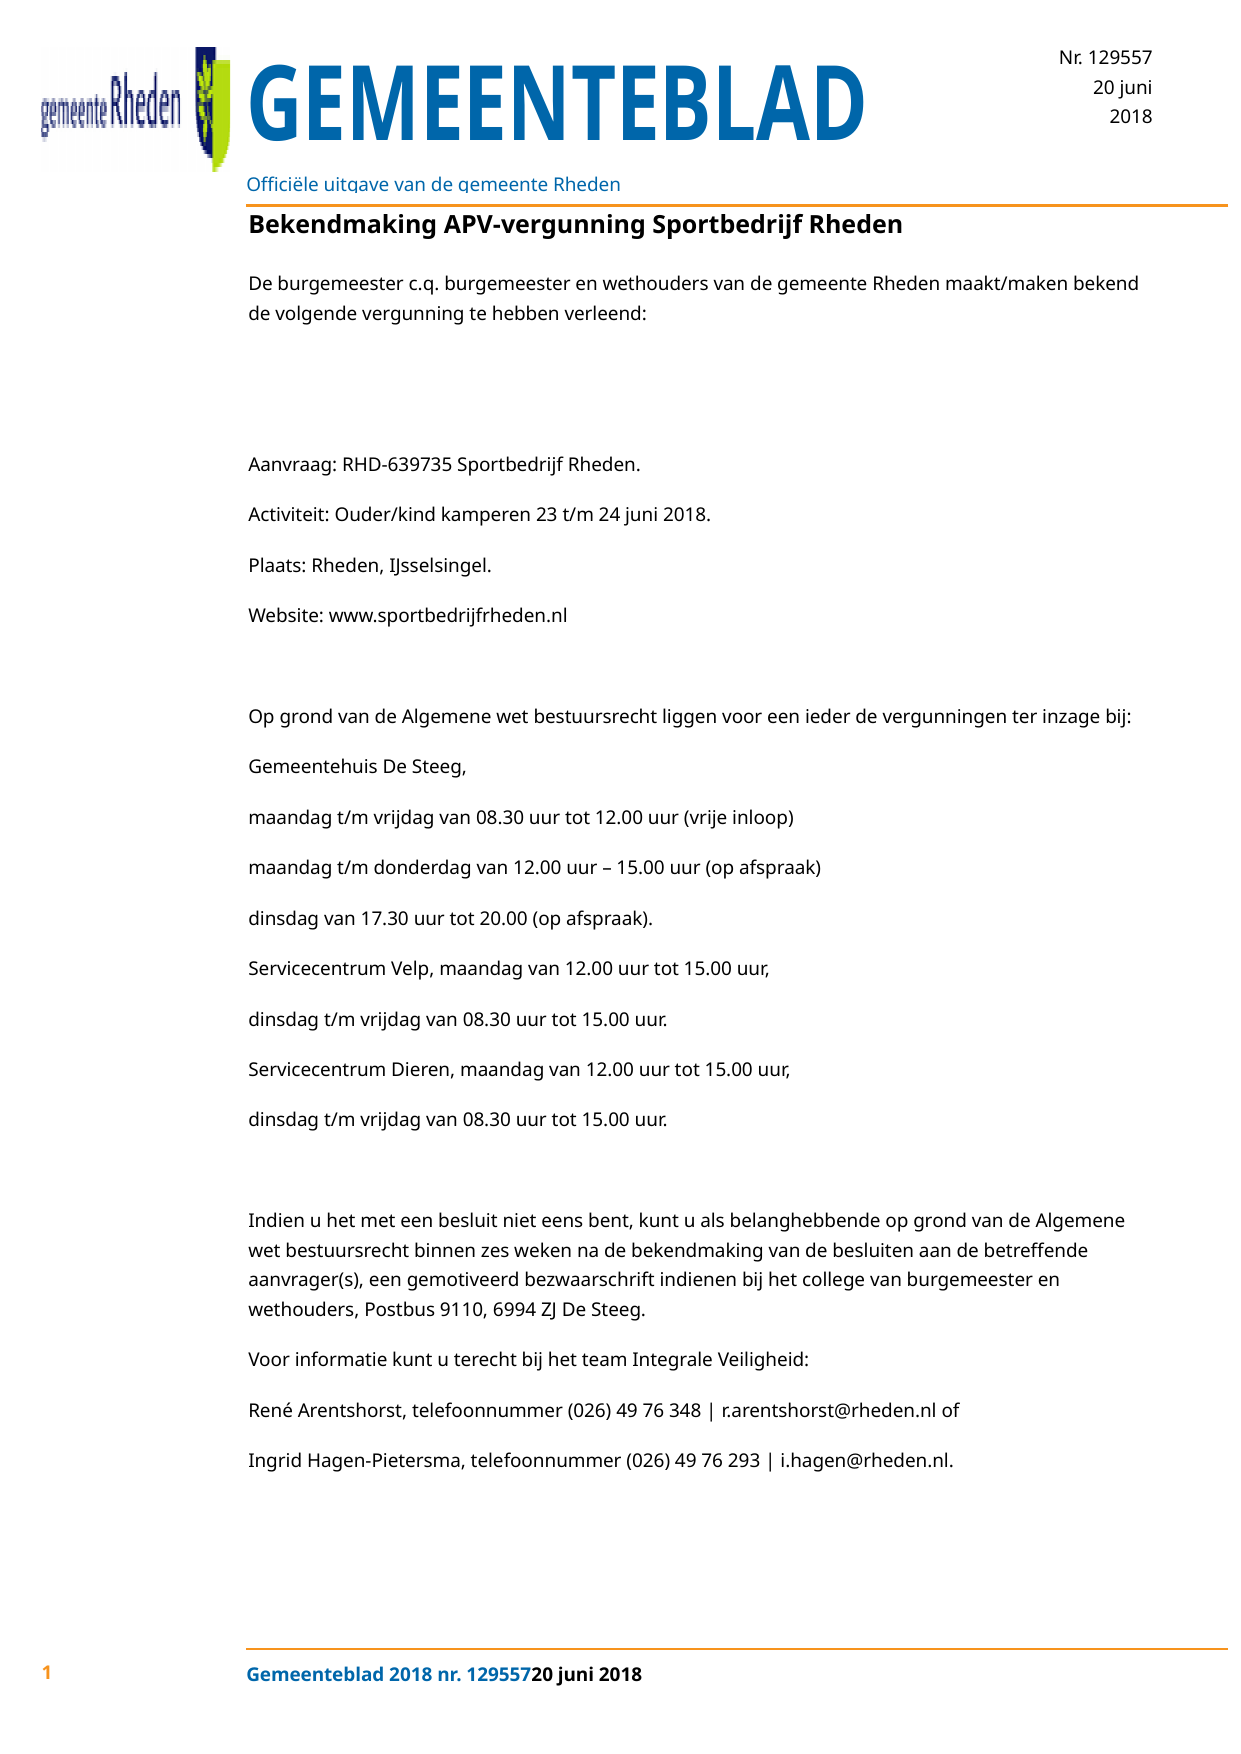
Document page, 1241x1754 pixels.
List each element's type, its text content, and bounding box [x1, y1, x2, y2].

text maandag t/m donderdag van 12.00 uur – 15.00 uur (op afspraak) [248, 854, 1152, 880]
text Ingrid Hagen-Pietersma, telefoonnummer (026) 49 76 293 | i.hagen@rheden.nl. [248, 1447, 1152, 1473]
text Servicecentrum Dieren, maandag van 12.00 uur tot 15.00 uur, [248, 1056, 1152, 1082]
text De burgemeester c.q. burgemeester en wethouders van de gemeente Rheden maakt/maken bekend de volgende vergunning te hebben verleend: [248, 270, 1152, 326]
text maandag t/m vrijdag van 08.30 uur tot 12.00 uur (vrije inloop) [248, 804, 1152, 830]
text dinsdag van 17.30 uur tot 20.00 (op afspraak). [248, 905, 1152, 931]
text Plaats: Rheden, IJsselsingel. [248, 552, 1152, 578]
text dinsdag t/m vrijdag van 08.30 uur tot 15.00 uur. [248, 1107, 1152, 1132]
text Op grond van de Algemene wet bestuursrecht liggen voor een ieder de vergunningen ter inzage bij: [248, 703, 1152, 729]
text Gemeentehuis De Steeg, [248, 754, 1152, 779]
text Website: www.sportbedrijfrheden.nl [248, 602, 1152, 628]
text René Arentshorst, telefoonnummer (026) 49 76 348 | r.arentshorst@rheden.nl of [248, 1397, 1152, 1423]
text Indien u het met een besluit niet eens bent, kunt u als belanghebbende op grond van de Algemene wet bestuursrecht binnen zes weken na de bekendmaking van de besluiten aan de betreffende aanvrager(s), een gemotiveerd bezwaarschrift indienen bij het college van burgemeester en wethouders, Postbus 9110, 6994 ZJ De Steeg. [248, 1207, 1152, 1322]
text Bekendmaking APV-vergunning Sportbedrijf Rheden [248, 207, 1152, 241]
picture [41, 47, 231, 172]
text dinsdag t/m vrijdag van 08.30 uur tot 15.00 uur. [248, 1006, 1152, 1031]
text Aanvraag: RHD-639735 Sportbedrijf Rheden. [248, 451, 1152, 477]
text Activiteit: Ouder/kind kamperen 23 t/m 24 juni 2018. [248, 502, 1152, 527]
text Voor informatie kunt u terecht bij het team Integrale Veiligheid: [248, 1347, 1152, 1372]
text Servicecentrum Velp, maandag van 12.00 uur tot 15.00 uur, [248, 955, 1152, 981]
